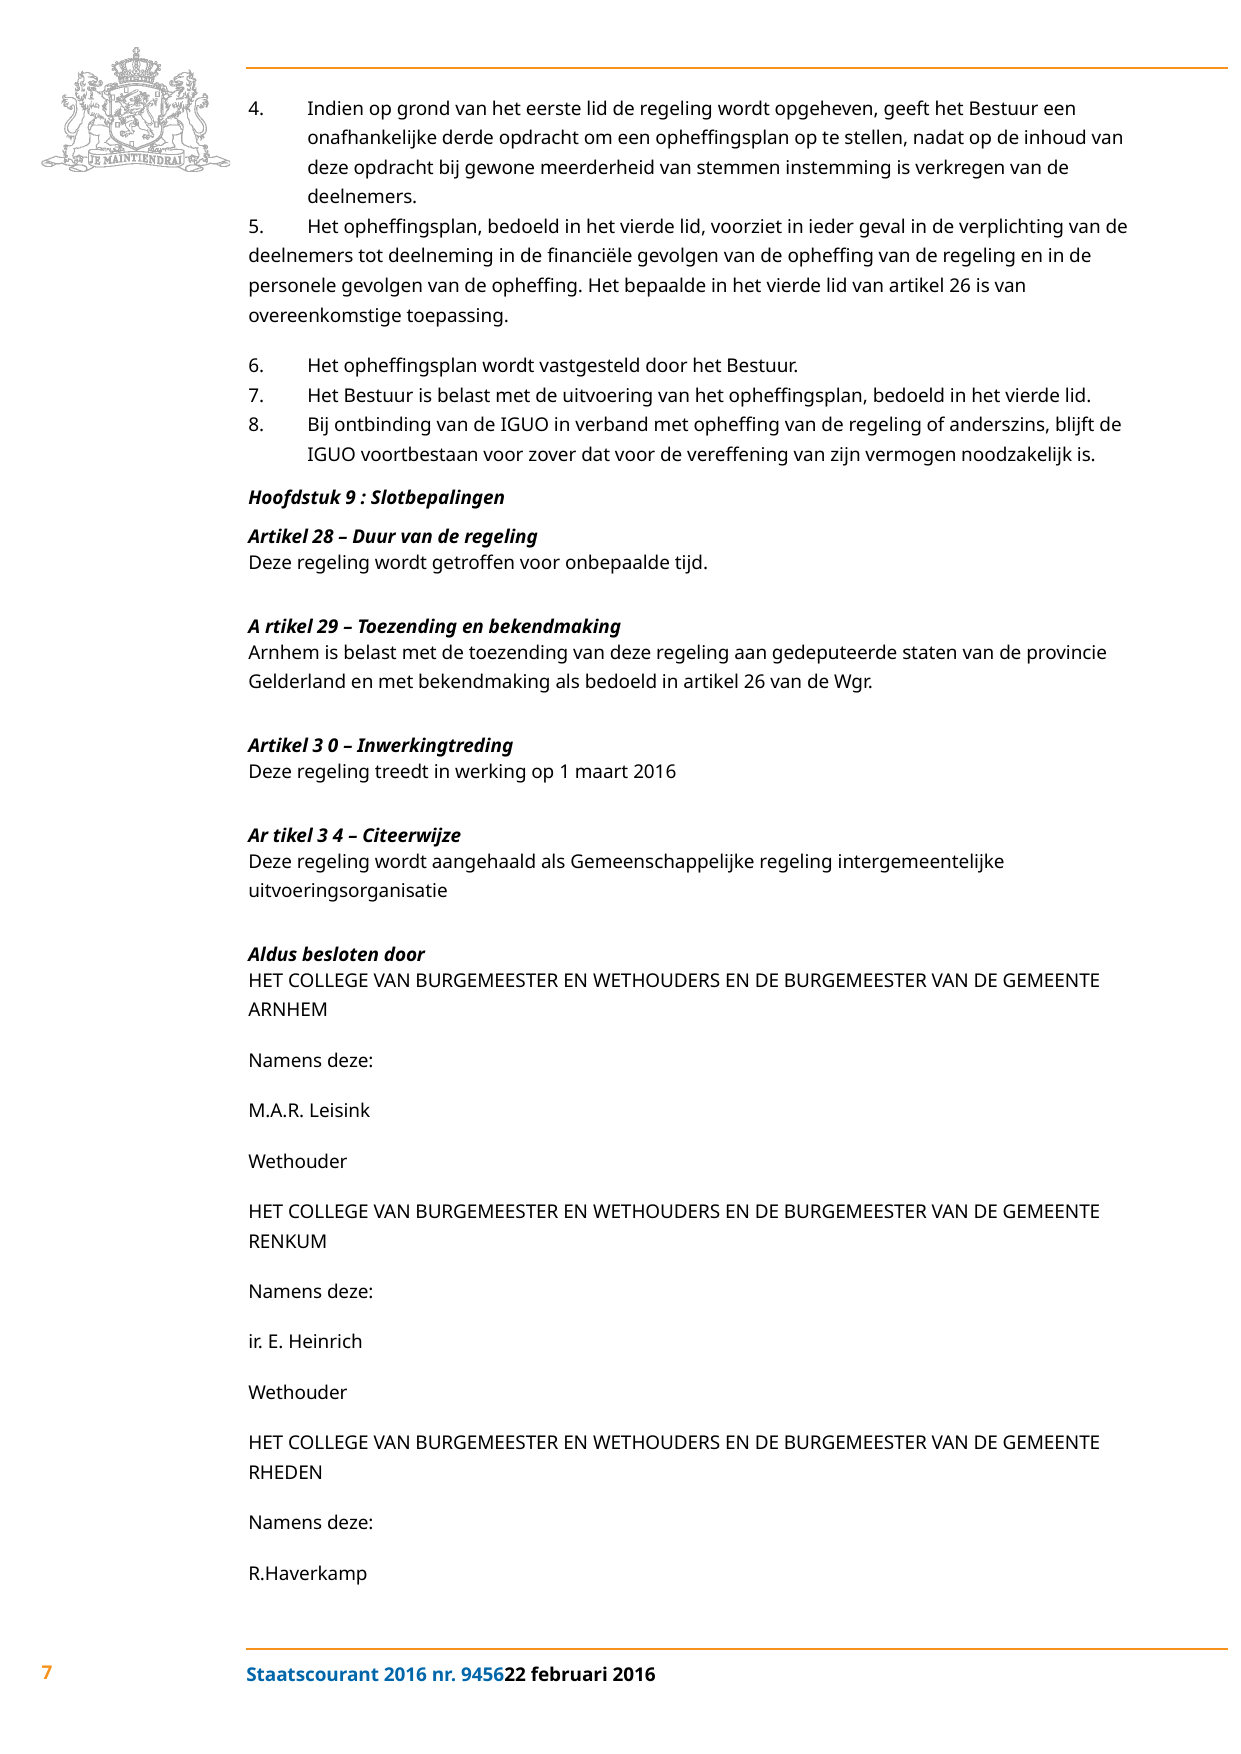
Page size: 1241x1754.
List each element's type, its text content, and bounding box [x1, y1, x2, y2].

text Deze regeling treedt in werking op 1 maart 2016 [248, 758, 1152, 784]
text Ar tikel 3 4 – Citeerwijze [248, 822, 1152, 848]
list Het opheffingsplan, bedoeld in het vierde lid, voorziet in ieder geval in de verplichting van de [248, 213, 1152, 239]
text Arnhem is belast met de toezending van deze regeling aan gedeputeerde staten van de provincie Gelderland en met bekendmaking als bedoeld in artikel 26 van de Wgr. [248, 639, 1152, 694]
list Indien op grond van het eerste lid de regeling wordt opgeheven, geeft het Bestuur een onafhankelijke derde opdracht om een opheffingsplan op te stellen, nadat op de inhoud van deze opdracht bij gewone meerderheid van stemmen instemming is verkregen van de deelnemers. [248, 95, 1152, 209]
text Deze regeling wordt getroffen voor onbepaalde tijd. [248, 549, 1152, 575]
picture [41, 47, 231, 172]
text HET COLLEGE VAN BURGEMEESTER EN WETHOUDERS EN DE BURGEMEESTER VAN DE GEMEENTE ARNHEM [248, 967, 1152, 1022]
text Wethouder [248, 1148, 1152, 1174]
text HET COLLEGE VAN BURGEMEESTER EN WETHOUDERS EN DE BURGEMEESTER VAN DE GEMEENTE RENKUM [248, 1198, 1152, 1254]
list Het Bestuur is belast met de uitvoering van het opheffingsplan, bedoeld in het vierde lid. [248, 382, 1152, 408]
text Hoofdstuk 9 : Slotbepalingen [248, 484, 1152, 510]
text Namens deze: [248, 1278, 1152, 1304]
text Namens deze: [248, 1509, 1152, 1535]
text ir. E. Heinrich [248, 1329, 1152, 1354]
list Het opheffingsplan wordt vastgesteld door het Bestuur. [248, 352, 1152, 378]
text M.A.R. Leisink [248, 1097, 1152, 1123]
text Namens deze: [248, 1047, 1152, 1073]
text deelnemers tot deelneming in de financiële gevolgen van de opheffing van de regeling en in de personele gevolgen van de opheffing. Het bepaalde in het vierde lid van artikel 26 is van overeenkomstige toepassing. [248, 243, 1152, 328]
text Artikel 3 0 – Inwerkingtreding [248, 732, 1152, 758]
list Bij ontbinding van de IGUO in verband met opheffing van de regeling of anderszins, blijft de IGUO voortbestaan voor zover dat voor de vereffening van zijn vermogen noodzakelijk is. [248, 411, 1152, 467]
text Aldus besloten door [248, 941, 1152, 967]
text R.Haverkamp [248, 1560, 1152, 1586]
text A rtikel 29 – Toezending en bekendmaking [248, 613, 1152, 639]
text HET COLLEGE VAN BURGEMEESTER EN WETHOUDERS EN DE BURGEMEESTER VAN DE GEMEENTE RHEDEN [248, 1429, 1152, 1485]
text Deze regeling wordt aangehaald als Gemeenschappelijke regeling intergemeentelijke uitvoeringsorganisatie [248, 848, 1152, 903]
text Wethouder [248, 1379, 1152, 1405]
text Artikel 28 – Duur van de regeling [248, 523, 1152, 549]
